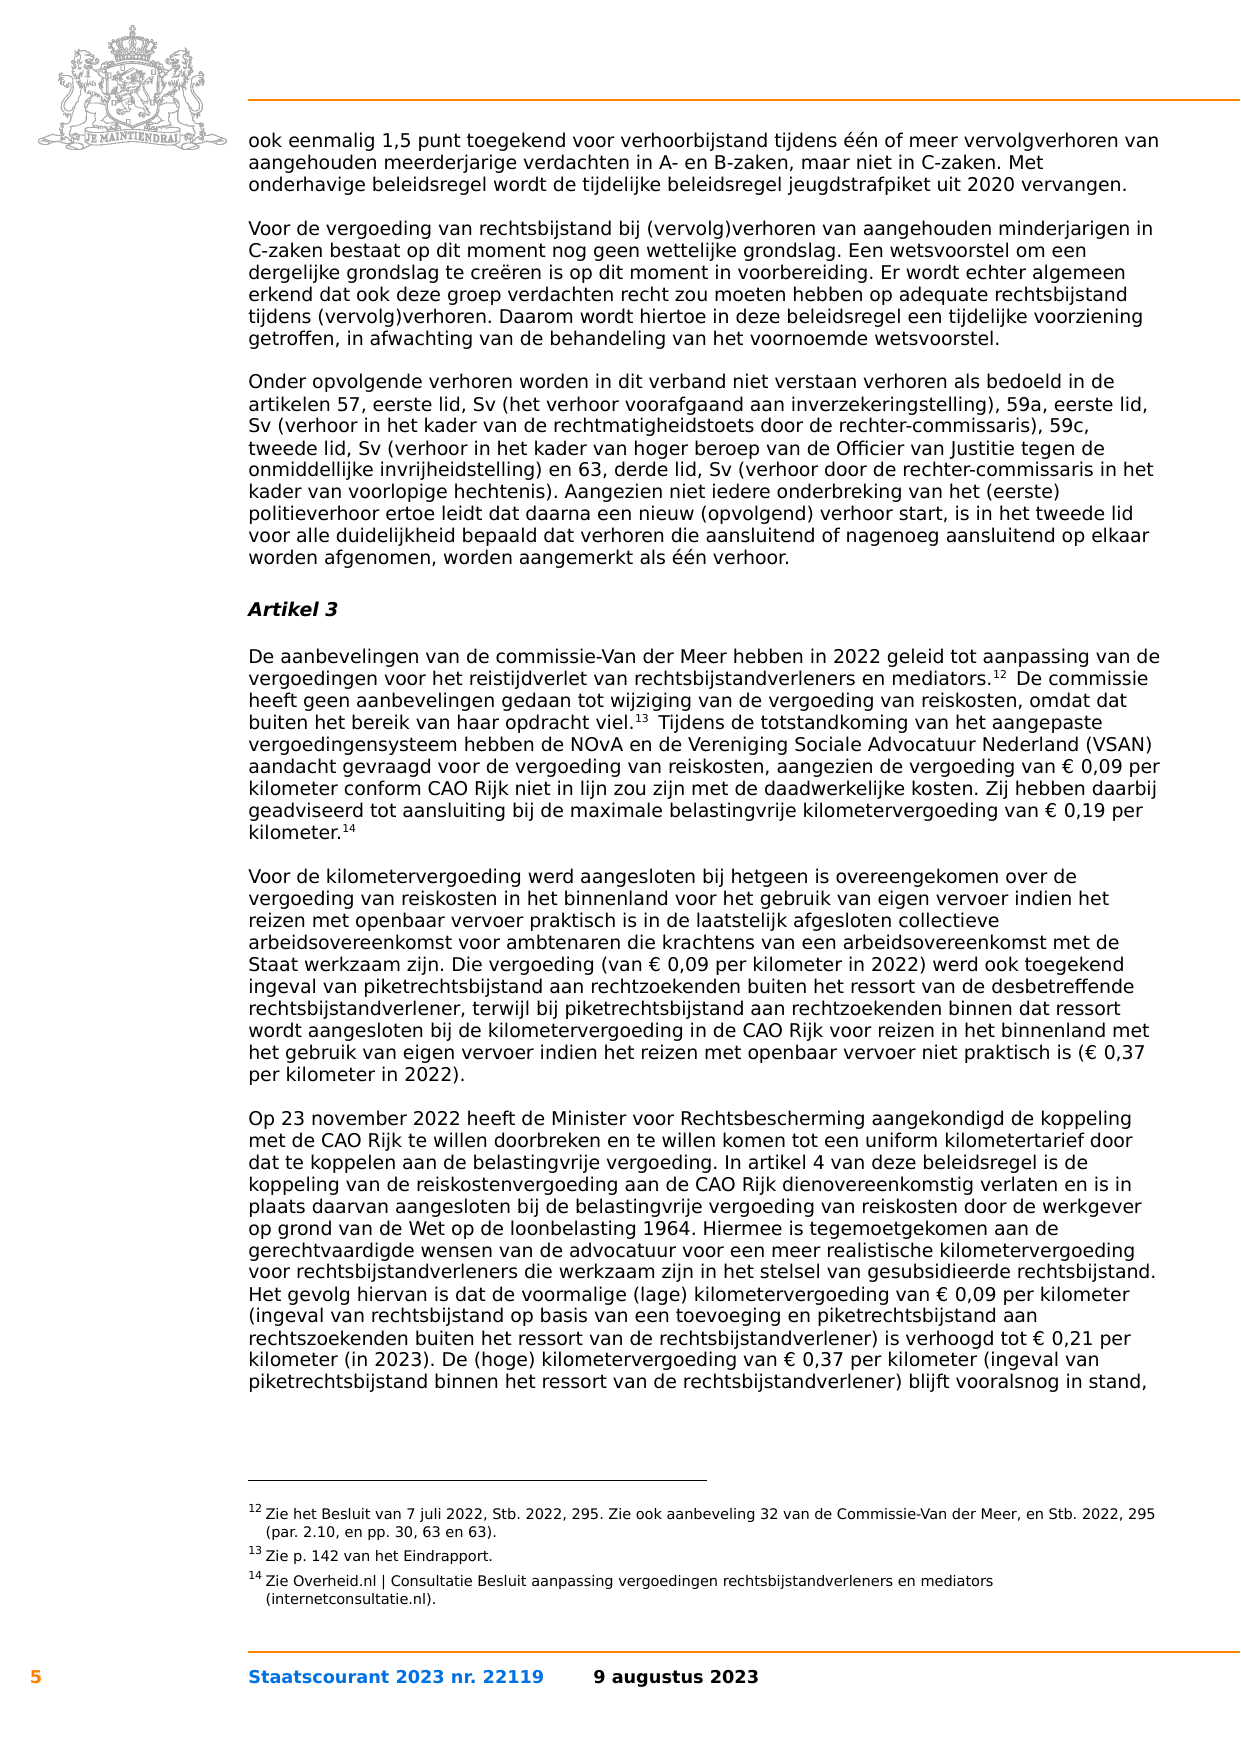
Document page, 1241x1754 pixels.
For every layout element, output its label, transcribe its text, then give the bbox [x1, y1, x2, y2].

text Voor de vergoeding van rechtsbijstand bij (vervolg)verhoren van aangehouden minderjarigen in C-zaken bestaat op dit moment nog geen wettelijke grondslag. Een wetsvoorstel om een dergelijke grondslag te creëren is op dit moment in voorbereiding. Er wordt echter algemeen erkend dat ook deze groep verdachten recht zou moeten hebben op adequate rechtsbijstand tijdens (vervolg)verhoren. Daarom wordt hiertoe in deze beleidsregel een tijdelijke voorziening getroffen, in afwachting van de behandeling van het voornoemde wetsvoorstel. [248, 218, 1163, 349]
text De aanbevelingen van de commissie-Van der Meer hebben in 2022 geleid tot aanpassing van de vergoedingen voor het reistijdverlet van rechtsbijstandverleners en mediators. De commissie heeft geen aanbevelingen gedaan tot wijziging van de vergoeding van reiskosten, omdat dat buiten het bereik van haar opdracht viel. Tijdens de totstandkoming van het aangepaste vergoedingensysteem hebben de NOvA en de Vereniging Sociale Advocatuur Nederland (VSAN) aandacht gevraagd voor de vergoeding van reiskosten, aangezien de vergoeding van € 0,09 per kilometer conform CAO Rijk niet in lijn zou zijn met de daadwerkelijke kosten. Zij hebben daarbij geadviseerd tot aansluiting bij de maximale belastingvrije kilometervergoeding van € 0,19 per kilometer. [248, 646, 1163, 844]
text Op 23 november 2022 heeft de Minister voor Rechtsbescherming aangekondigd de koppeling met de CAO Rijk te willen doorbreken en te willen komen tot een uniform kilometertarief door dat te koppelen aan de belastingvrije vergoeding. In artikel 4 van deze beleidsregel is de koppeling van de reiskostenvergoeding aan de CAO Rijk dienovereenkomstig verlaten en is in plaats daarvan aangesloten bij de belastingvrije vergoeding van reiskosten door de werkgever op grond van de Wet op de loonbelasting 1964. Hiermee is tegemoetgekomen aan de gerechtvaardigde wensen van de advocatuur voor een meer realistische kilometervergoeding voor rechtsbijstandverleners die werkzaam zijn in het stelsel van gesubsidieerde rechtsbijstand. Het gevolg hiervan is dat de voormalige (lage) kilometervergoeding van € 0,09 per kilometer (ingeval van rechtsbijstand op basis van een toevoeging en piketrechtsbijstand aan rechtszoekenden buiten het ressort van de rechtsbijstandverlener) is verhoogd tot € 0,21 per kilometer (in 2023). De (hoge) kilometervergoeding van € 0,37 per kilometer (ingeval van piketrechtsbijstand binnen het ressort van de rechtsbijstandverlener) blijft vooralsnog in stand, [248, 1108, 1163, 1393]
text Onder opvolgende verhoren worden in dit verband niet verstaan verhoren als bedoeld in de artikelen 57, eerste lid, Sv (het verhoor voorafgaand aan inverzekeringstelling), 59a, eerste lid, Sv (verhoor in het kader van de rechtmatigheidstoets door de rechter-commissaris), 59c, tweede lid, Sv (verhoor in het kader van hoger beroep van de Officier van Justitie tegen de onmiddellijke invrijheidstelling) en 63, derde lid, Sv (verhoor door de rechter-commissaris in het kader van voorlopige hechtenis). Aangezien niet iedere onderbreking van het (eerste) politieverhoor ertoe leidt dat daarna een nieuw (opvolgend) verhoor start, is in het tweede lid voor alle duidelijkheid bepaald dat verhoren die aansluitend of nagenoeg aansluitend op elkaar worden afgenomen, worden aangemerkt als één verhoor. [248, 371, 1163, 569]
picture [38, 25, 227, 150]
text Voor de kilometervergoeding werd aangesloten bij hetgeen is overeengekomen over de vergoeding van reiskosten in het binnenland voor het gebruik van eigen vervoer indien het reizen met openbaar vervoer praktisch is in de laatstelijk afgesloten collectieve arbeidsovereenkomst voor ambtenaren die krachtens van een arbeidsovereenkomst met de Staat werkzaam zijn. Die vergoeding (van € 0,09 per kilometer in 2022) werd ook toegekend ingeval van piketrechtsbijstand aan rechtzoekenden buiten het ressort van de desbetreffende rechtsbijstandverlener, terwijl bij piketrechtsbijstand aan rechtzoekenden binnen dat ressort wordt aangesloten bij de kilometervergoeding in de CAO Rijk voor reizen in het binnenland met het gebruik van eigen vervoer indien het reizen met openbaar vervoer niet praktisch is (€ 0,37 per kilometer in 2022). [248, 866, 1163, 1086]
text ook eenmalig 1,5 punt toegekend voor verhoorbijstand tijdens één of meer vervolgverhoren van aangehouden meerderjarige verdachten in A- en B-zaken, maar niet in C-zaken. Met onderhavige beleidsregel wordt de tijdelijke beleidsregel jeugdstrafpiket uit 2020 vervangen. [248, 130, 1163, 196]
subtitle Artikel 3 [248, 599, 1163, 621]
text Zie Overheid.nl | Consultatie Besluit aanpassing vergoedingen rechtsbijstandverleners en mediators (internetconsultatie.nl). [248, 1569, 1163, 1608]
text Zie p. 142 van het Eindrapport. [248, 1544, 1163, 1566]
text Zie het Besluit van 7 juli 2022, Stb. 2022, 295. Zie ook aanbeveling 32 van de Commissie-Van der Meer, en Stb. 2022, 295 (par. 2.10, en pp. 30, 63 en 63). [248, 1502, 1163, 1541]
